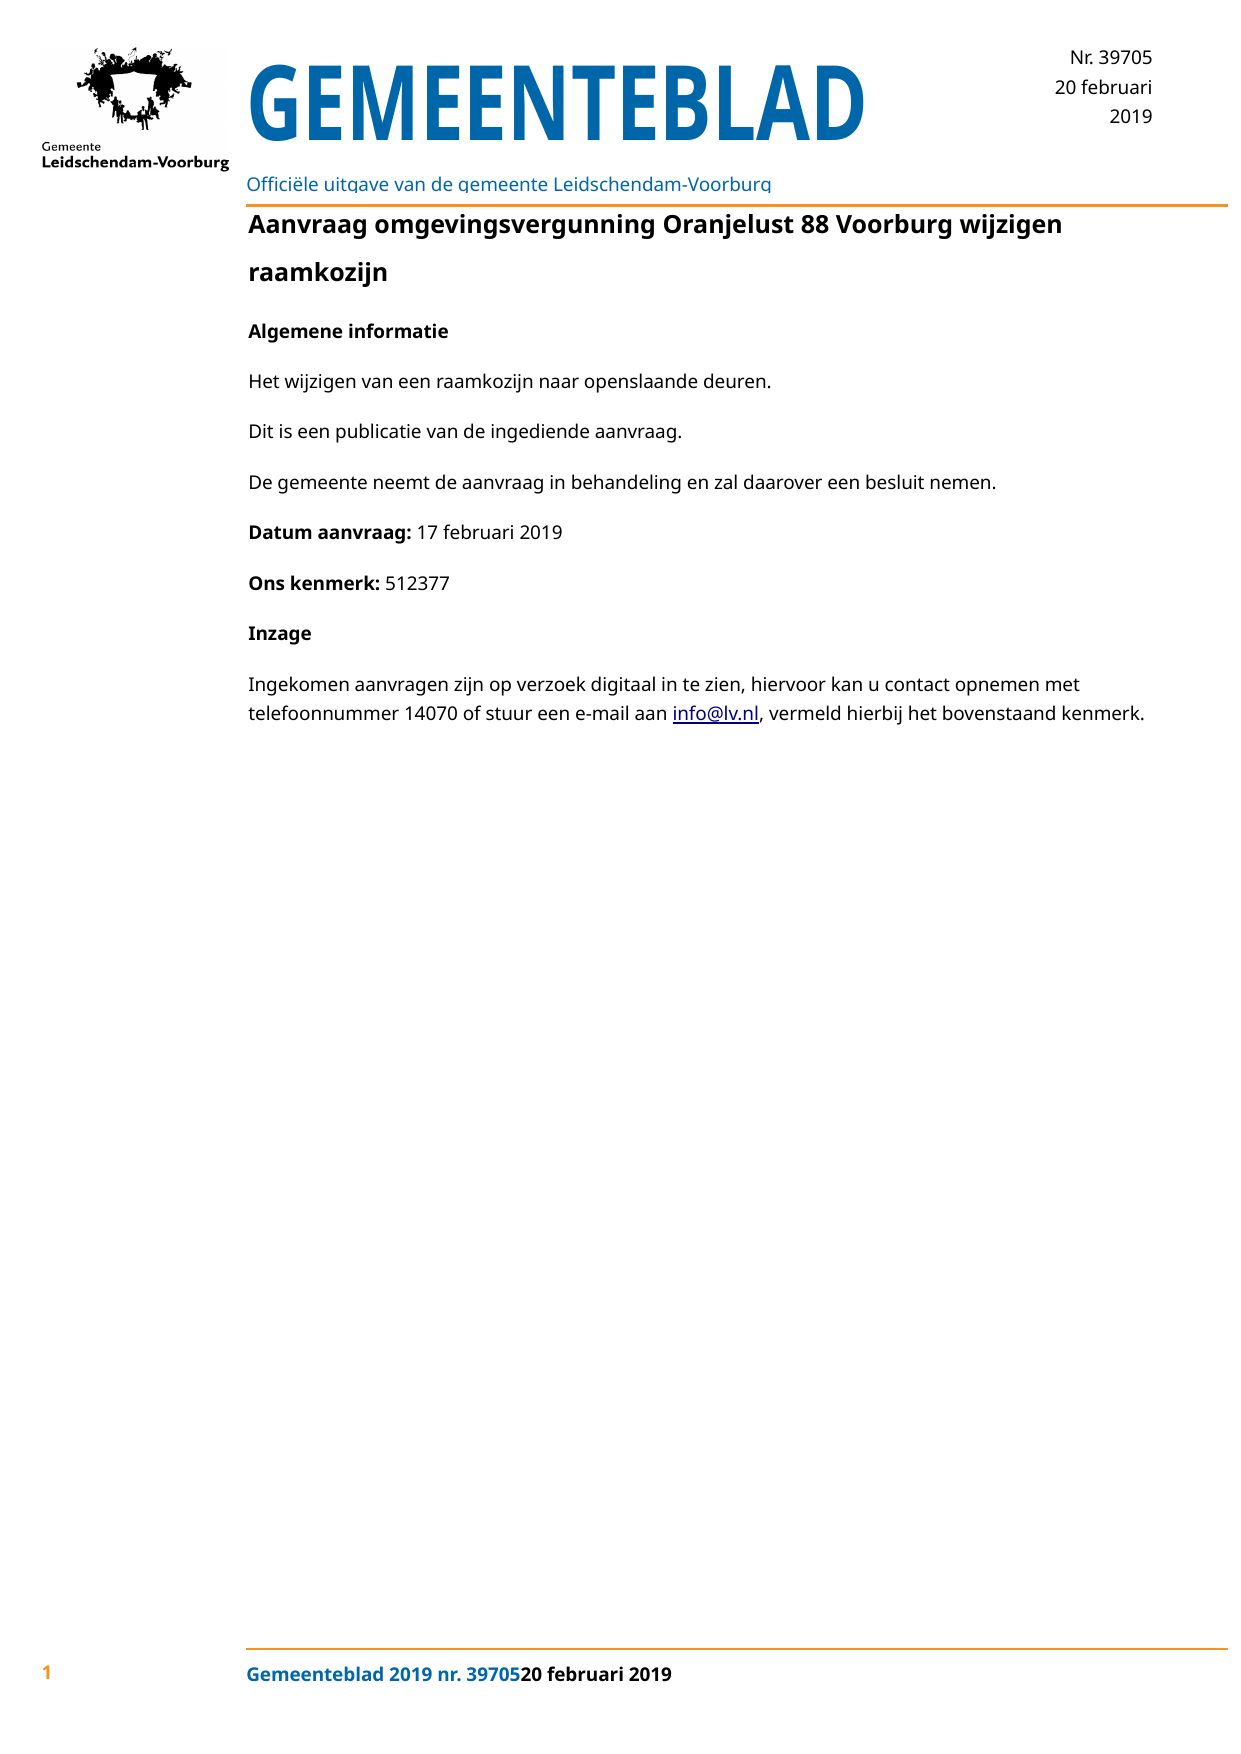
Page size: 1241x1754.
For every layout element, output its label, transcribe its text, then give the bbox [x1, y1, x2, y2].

text Het wijzigen van een raamkozijn naar openslaande deuren. [248, 368, 1152, 394]
picture [41, 47, 231, 172]
text Ingekomen aanvragen zijn op verzoek digitaal in te zien, hiervoor kan u contact opnemen met telefoonnummer 14070 of stuur een e-mail aan info@lv.nl, vermeld hierbij het bovenstaand kenmerk. [248, 671, 1152, 726]
text Ons kenmerk: 512377 [248, 570, 1152, 596]
text Dit is een publicatie van de ingediende aanvraag. [248, 419, 1152, 444]
text De gemeente neemt de aanvraag in behandeling en zal daarover een besluit nemen. [248, 469, 1152, 495]
text Inzage [248, 620, 1152, 646]
text Aanvraag omgevingsvergunning Oranjelust 88 Voorburg wijzigen raamkozijn [248, 207, 1152, 288]
text Algemene informatie [248, 318, 1152, 344]
text Datum aanvraag: 17 februari 2019 [248, 519, 1152, 545]
